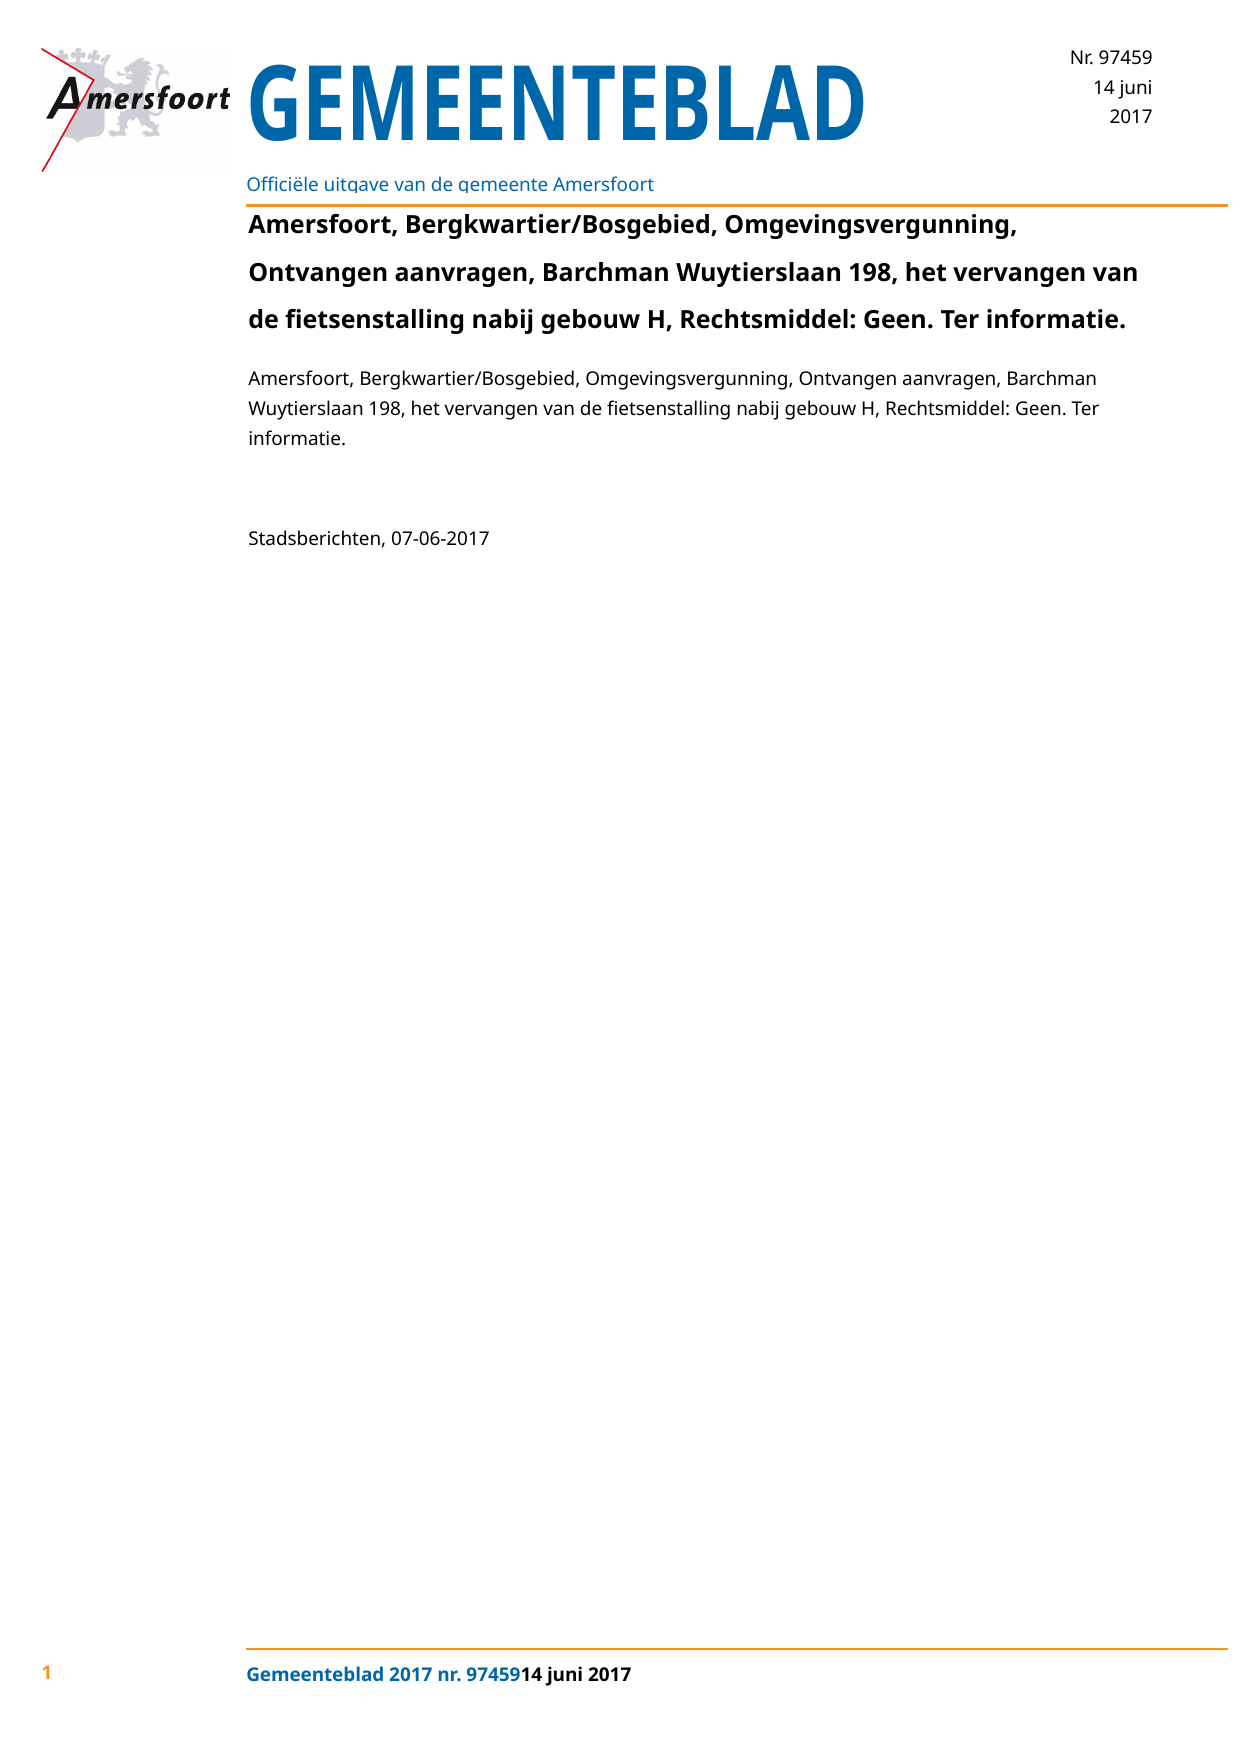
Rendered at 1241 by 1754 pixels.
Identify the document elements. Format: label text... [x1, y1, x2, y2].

text Amersfoort, Bergkwartier/Bosgebied, Omgevingsvergunning, Ontvangen aanvragen, Barchman Wuytierslaan 198, het vervangen van de fietsenstalling nabij gebouw H, Rechtsmiddel: Geen. Ter informatie. [248, 207, 1152, 336]
text Amersfoort, Bergkwartier/Bosgebied, Omgevingsvergunning, Ontvangen aanvragen, Barchman Wuytierslaan 198, het vervangen van de fietsenstalling nabij gebouw H, Rechtsmiddel: Geen. Ter informatie. [248, 366, 1152, 450]
picture [41, 47, 231, 172]
text Stadsberichten, 07-06-2017 [248, 526, 1152, 551]
